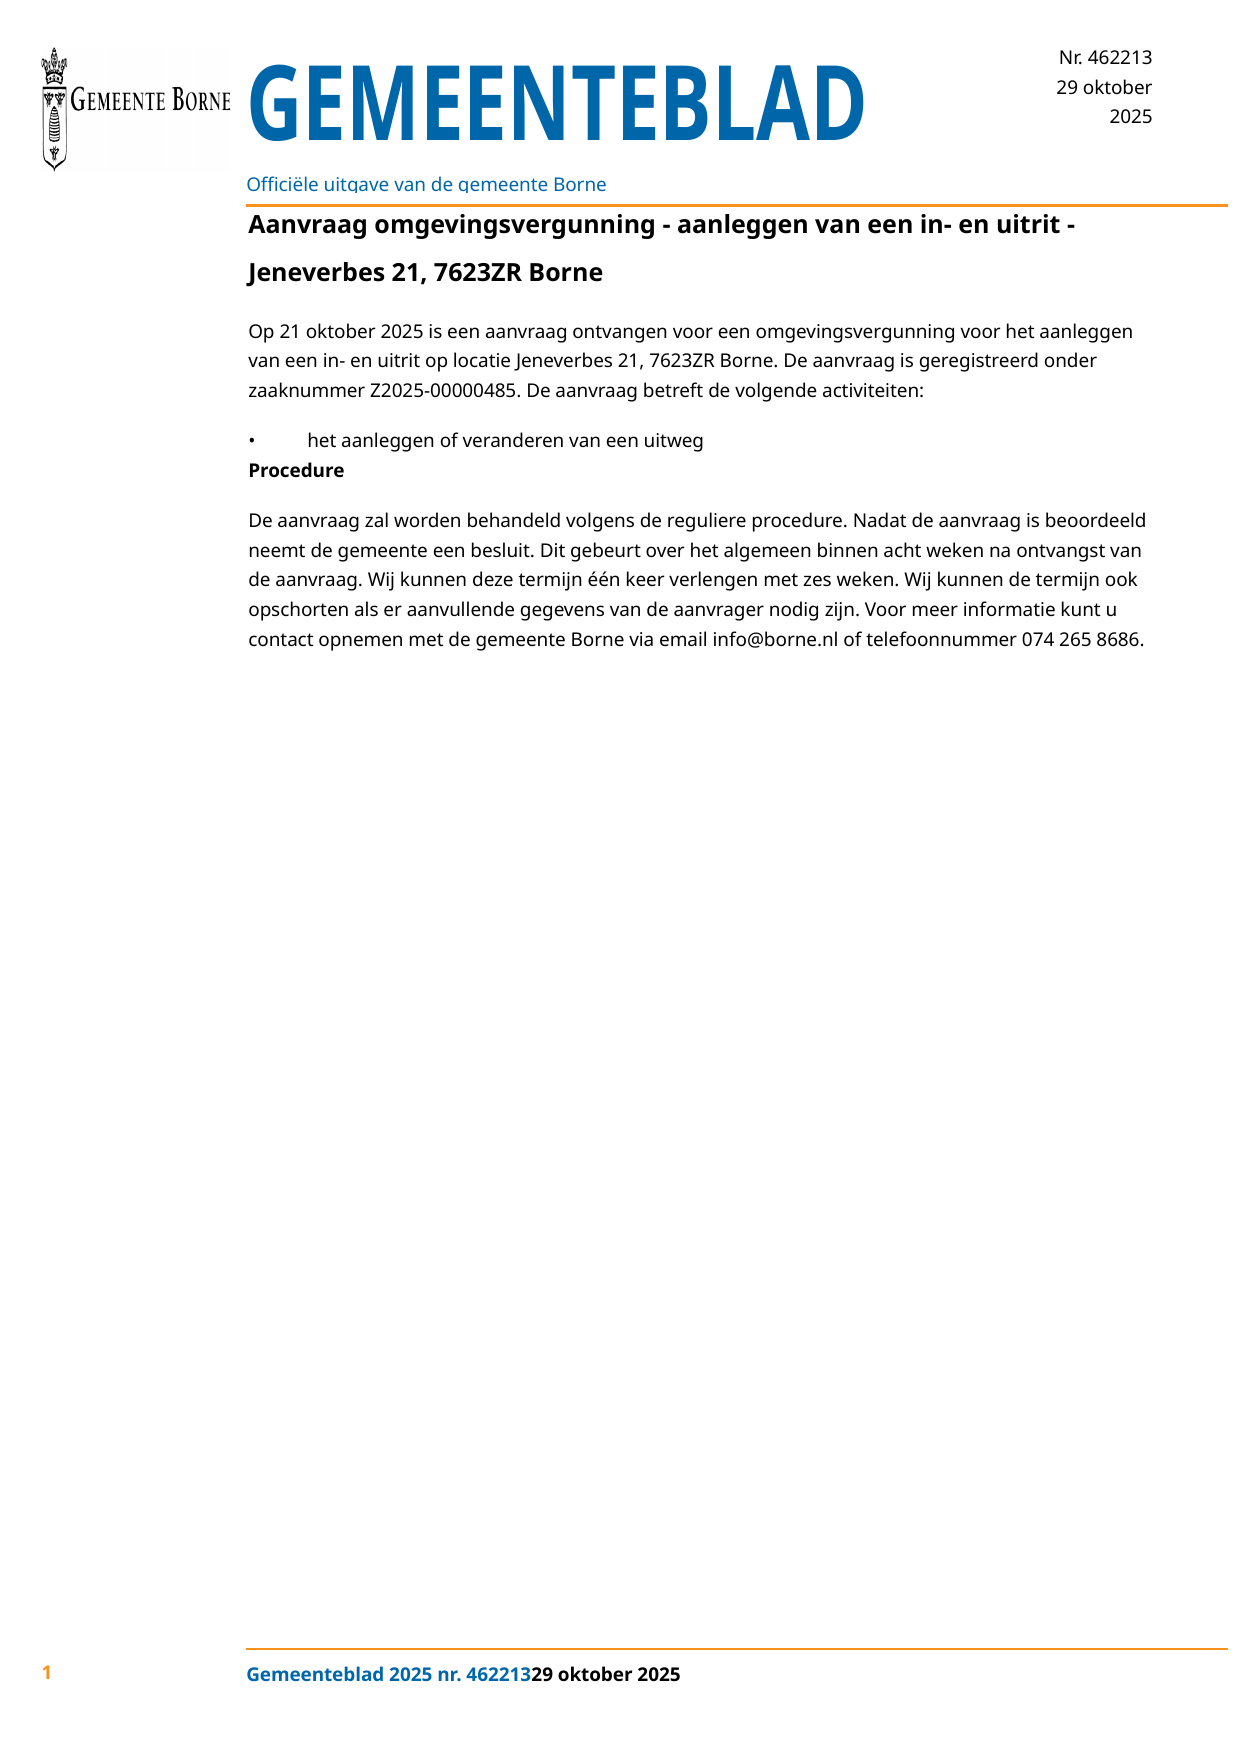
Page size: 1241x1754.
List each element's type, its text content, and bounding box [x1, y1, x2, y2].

text Procedure [248, 457, 1152, 483]
text De aanvraag zal worden behandeld volgens de reguliere procedure. Nadat de aanvraag is beoordeeld neemt de gemeente een besluit. Dit gebeurt over het algemeen binnen acht weken na ontvangst van de aanvraag. Wij kunnen deze termijn één keer verlengen met zes weken. Wij kunnen de termijn ook opschorten als er aanvullende gegevens van de aanvrager nodig zijn. Voor meer informatie kunt u contact opnemen met de gemeente Borne via email info@borne.nl of telefoonnummer 074 265 8686. [248, 507, 1152, 652]
list het aanleggen of veranderen van een uitweg [248, 427, 1152, 453]
text Aanvraag omgevingsvergunning - aanleggen van een in- en uitrit - Jeneverbes 21, 7623ZR Borne [248, 207, 1152, 288]
text Op 21 oktober 2025 is een aanvraag ontvangen voor een omgevingsvergunning voor het aanleggen van een in- en uitrit op locatie Jeneverbes 21, 7623ZR Borne. De aanvraag is geregistreerd onder zaaknummer Z2025-00000485. De aanvraag betreft de volgende activiteiten: [248, 318, 1152, 403]
picture [41, 47, 231, 172]
